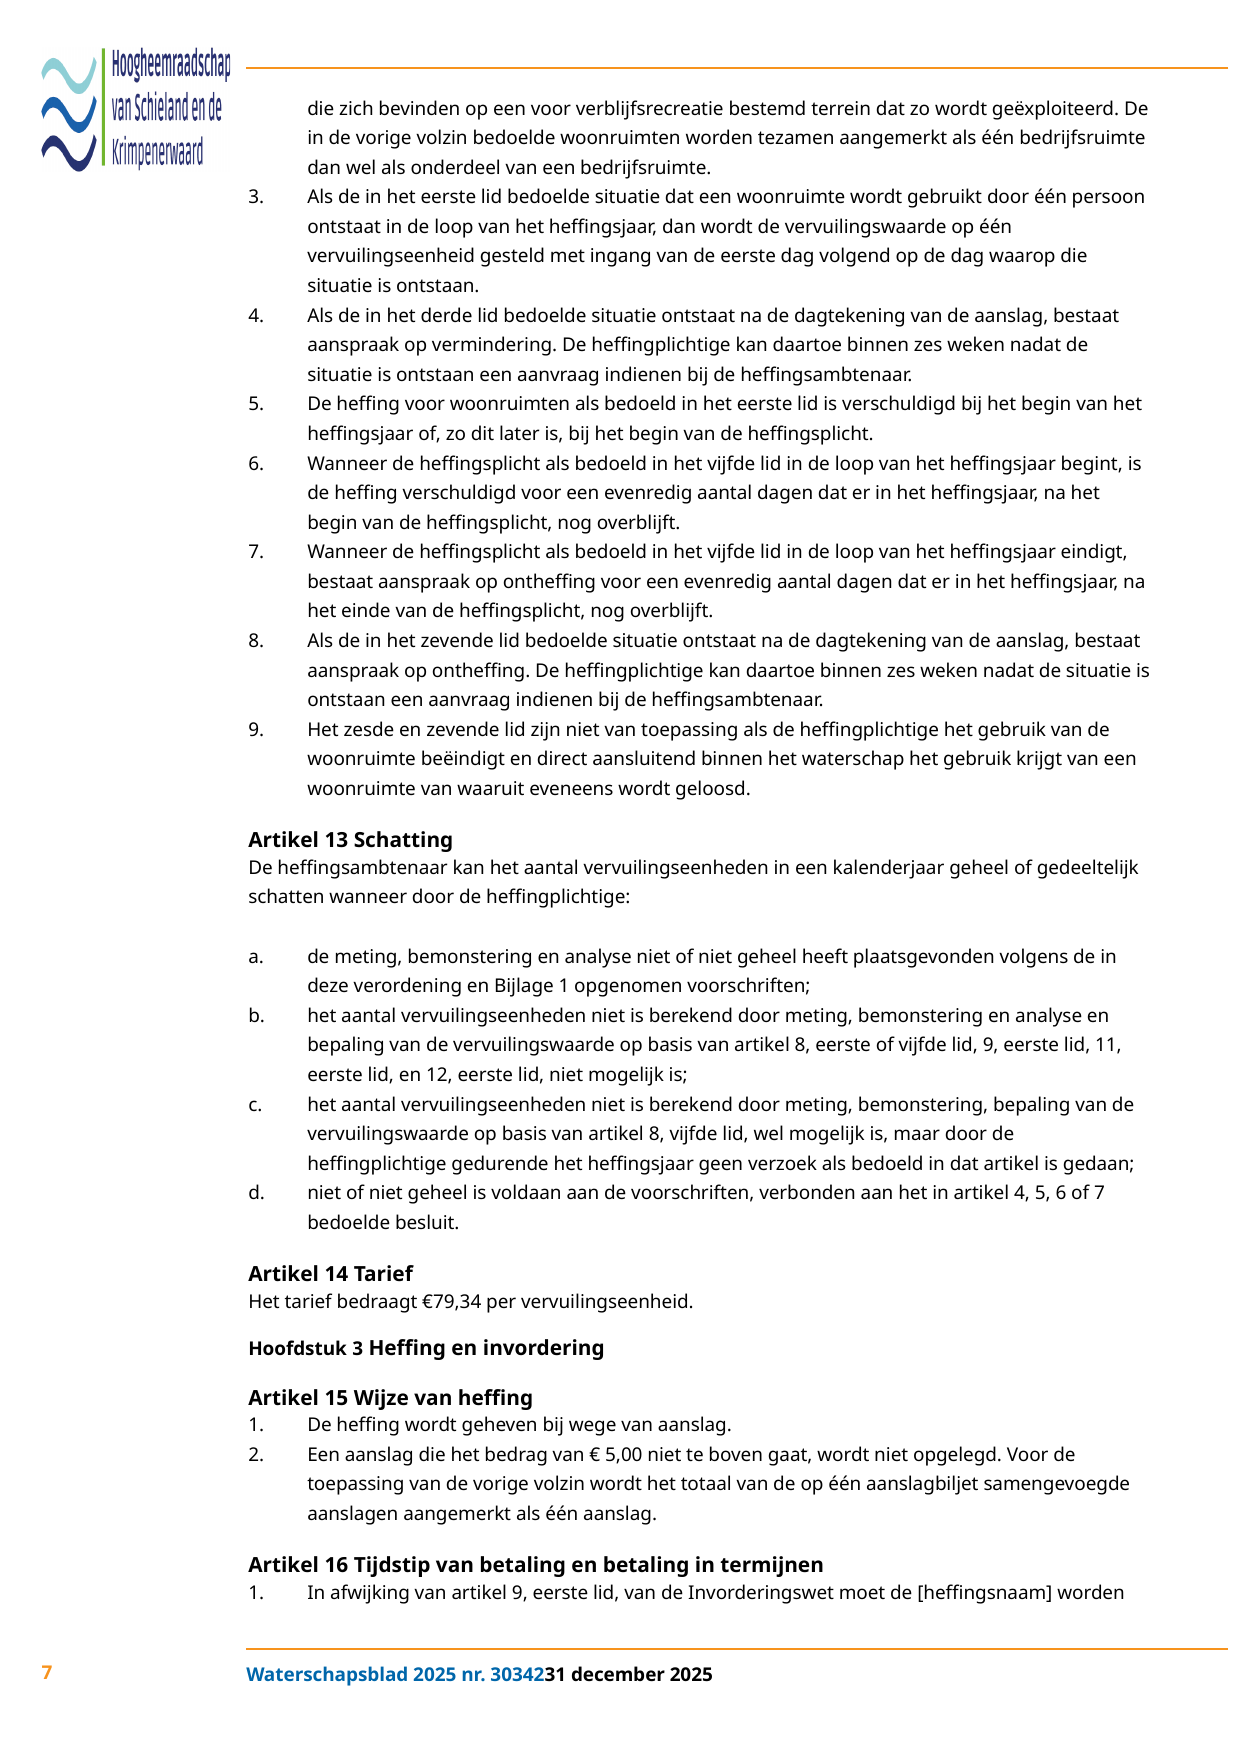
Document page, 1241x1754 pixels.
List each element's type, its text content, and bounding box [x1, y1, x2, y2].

list die zich bevinden op een voor verblijfsrecreatie bestemd terrein dat zo wordt geëxploiteerd. De in de vorige volzin bedoelde woonruimten worden tezamen aangemerkt als één bedrijfsruimte dan wel als onderdeel van een bedrijfsruimte. [248, 95, 1152, 180]
list De heffing voor woonruimten als bedoeld in het eerste lid is verschuldigd bij het begin van het heffingsjaar of, zo dit later is, bij het begin van de heffingsplicht. [248, 391, 1152, 446]
list het aantal vervuilingseenheden niet is berekend door meting, bemonstering en analyse en bepaling van de vervuilingswaarde op basis van artikel 8, eerste of vijfde lid, 9, eerste lid, 11, eerste lid, en 12, eerste lid, niet mogelijk is; [248, 1002, 1152, 1087]
list In afwijking van artikel 9, eerste lid, van de Invorderingswet moet de [heffingsnaam] worden [248, 1579, 1152, 1604]
list Het zesde en zevende lid zijn niet van toepassing als de heffingplichtige het gebruik van de woonruimte beëindigt en direct aansluitend binnen het waterschap het gebruik krijgt van een woonruimte van waaruit eveneens wordt geloosd. [248, 716, 1152, 801]
text Het tarief bedraagt €79,34 per vervuilingseenheid. [248, 1288, 1152, 1314]
list niet of niet geheel is voldaan aan de voorschriften, verbonden aan het in artikel 4, 5, 6 of 7 bedoelde besluit. [248, 1179, 1152, 1235]
list Een aanslag die het bedrag van € 5,00 niet te boven gaat, wordt niet opgelegd. Voor de toepassing van de vorige volzin wordt het totaal van de op één aanslagbiljet samengevoegde aanslagen aangemerkt als één aanslag. [248, 1441, 1152, 1526]
text Artikel 16 Tijdstip van betaling en betaling in termijnen [248, 1550, 1152, 1579]
picture [41, 47, 231, 172]
list de meting, bemonstering en analyse niet of niet geheel heeft plaatsgevonden volgens de in deze verordening en Bijlage 1 opgenomen voorschriften; [248, 943, 1152, 998]
list De heffing wordt geheven bij wege van aanslag. [248, 1411, 1152, 1437]
text Hoofdstuk 3 Heffing en invordering [248, 1333, 1152, 1362]
text Artikel 14 Tarief [248, 1259, 1152, 1288]
list Als de in het derde lid bedoelde situatie ontstaat na de dagtekening van de aanslag, bestaat aanspraak op vermindering. De heffingplichtige kan daartoe binnen zes weken nadat de situatie is ontstaan een aanvraag indienen bij de heffingsambtenaar. [248, 302, 1152, 387]
list Wanneer de heffingsplicht als bedoeld in het vijfde lid in de loop van het heffingsjaar eindigt, bestaat aanspraak op ontheffing voor een evenredig aantal dagen dat er in het heffingsjaar, na het einde van de heffingsplicht, nog overblijft. [248, 538, 1152, 623]
list Als de in het eerste lid bedoelde situatie dat een woonruimte wordt gebruikt door één persoon ontstaat in de loop van het heffingsjaar, dan wordt de vervuilingswaarde op één vervuilingseenheid gesteld met ingang van de eerste dag volgend op de dag waarop die situatie is ontstaan. [248, 183, 1152, 298]
text Artikel 15 Wijze van heffing [248, 1383, 1152, 1411]
text Artikel 13 Schatting [248, 826, 1152, 854]
list het aantal vervuilingseenheden niet is berekend door meting, bemonstering, bepaling van de vervuilingswaarde op basis van artikel 8, vijfde lid, wel mogelijk is, maar door de heffingplichtige gedurende het heffingsjaar geen verzoek als bedoeld in dat artikel is gedaan; [248, 1091, 1152, 1176]
text De heffingsambtenaar kan het aantal vervuilingseenheden in een kalenderjaar geheel of gedeeltelijk schatten wanneer door de heffingplichtige: [248, 854, 1152, 909]
list Wanneer de heffingsplicht als bedoeld in het vijfde lid in de loop van het heffingsjaar begint, is de heffing verschuldigd voor een evenredig aantal dagen dat er in het heffingsjaar, na het begin van de heffingsplicht, nog overblijft. [248, 450, 1152, 535]
list Als de in het zevende lid bedoelde situatie ontstaat na de dagtekening van de aanslag, bestaat aanspraak op ontheffing. De heffingplichtige kan daartoe binnen zes weken nadat de situatie is ontstaan een aanvraag indienen bij de heffingsambtenaar. [248, 627, 1152, 712]
